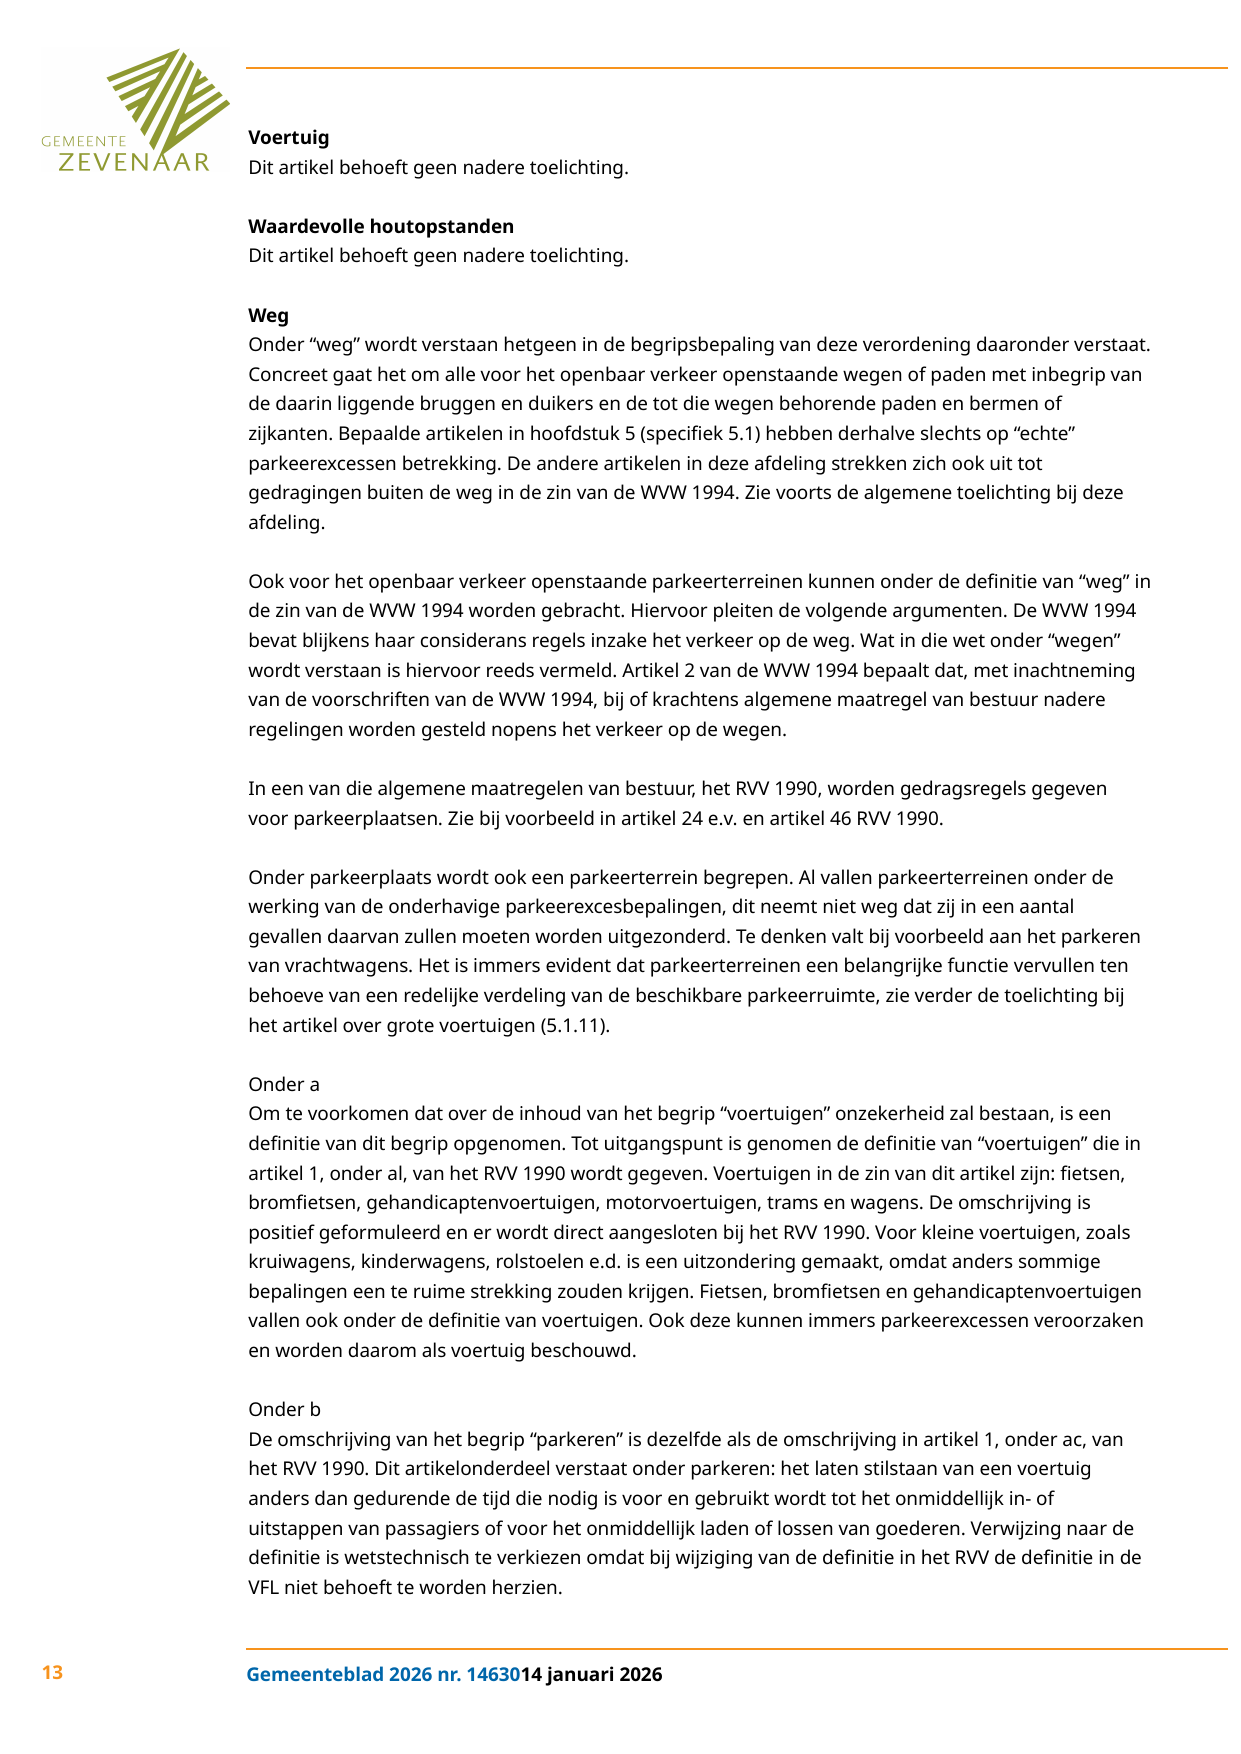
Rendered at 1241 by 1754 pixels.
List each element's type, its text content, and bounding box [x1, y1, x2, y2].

text Om te voorkomen dat over de inhoud van het begrip “voertuigen” onzekerheid zal bestaan, is een definitie van dit begrip opgenomen. Tot uitgangspunt is genomen de definitie van “voertuigen” die in artikel 1, onder al, van het RVV 1990 wordt gegeven. Voertuigen in de zin van dit artikel zijn: fietsen, bromfietsen, gehandicaptenvoertuigen, motorvoertuigen, trams en wagens. De omschrijving is positief geformuleerd en er wordt direct aangesloten bij het RVV 1990. Voor kleine voertuigen, zoals kruiwagens, kinderwagens, rolstoelen e.d. is een uitzondering gemaakt, omdat anders sommige bepalingen een te ruime strekking zouden krijgen. Fietsen, bromfietsen en gehandicaptenvoertuigen vallen ook onder de definitie van voertuigen. Ook deze kunnen immers parkeerexcessen veroorzaken en worden daarom als voertuig beschouwd. [248, 1101, 1152, 1363]
text Voertuig [248, 124, 1152, 150]
text Ook voor het openbaar verkeer openstaande parkeerterreinen kunnen onder de definitie van “weg” in de zin van de WVW 1994 worden gebracht. Hiervoor pleiten de volgende argumenten. De WVW 1994 bevat blijkens haar considerans regels inzake het verkeer op de weg. Wat in die wet onder “wegen” wordt verstaan is hiervoor reeds vermeld. Artikel 2 van de WVW 1994 bepaalt dat, met inachtneming van de voorschriften van de WVW 1994, bij of krachtens algemene maatregel van bestuur nadere regelingen worden gesteld nopens het verkeer op de wegen. [248, 568, 1152, 742]
text De omschrijving van het begrip “parkeren” is dezelfde als de omschrijving in artikel 1, onder ac, van het RVV 1990. Dit artikelonderdeel verstaat onder parkeren: het laten stilstaan van een voertuig anders dan gedurende de tijd die nodig is voor en gebruikt wordt tot het onmiddellijk in- of uitstappen van passagiers of voor het onmiddellijk laden of lossen van goederen. Verwijzing naar de definitie is wetstechnisch te verkiezen omdat bij wijziging van de definitie in het RVV de definitie in de VFL niet behoeft te worden herzien. [248, 1426, 1152, 1600]
text Weg [248, 302, 1152, 328]
text Dit artikel behoeft geen nadere toelichting. [248, 243, 1152, 268]
text Waardevolle houtopstanden [248, 213, 1152, 239]
picture [41, 47, 231, 172]
text Dit artikel behoeft geen nadere toelichting. [248, 154, 1152, 180]
text Onder b [248, 1396, 1152, 1422]
text Onder “weg” wordt verstaan hetgeen in de begripsbepaling van deze verordening daaronder verstaat. Concreet gaat het om alle voor het openbaar verkeer openstaande wegen of paden met inbegrip van de daarin liggende bruggen en duikers en de tot die wegen behorende paden en bermen of zijkanten. Bepaalde artikelen in hoofdstuk 5 (specifiek 5.1) hebben derhalve slechts op “echte” parkeerexcessen betrekking. De andere artikelen in deze afdeling strekken zich ook uit tot gedragingen buiten de weg in de zin van de WVW 1994. Zie voorts de algemene toelichting bij deze afdeling. [248, 331, 1152, 535]
text Onder a [248, 1071, 1152, 1097]
text Onder parkeerplaats wordt ook een parkeerterrein begrepen. Al vallen parkeerterreinen onder de werking van de onderhavige parkeerexcesbepalingen, dit neemt niet weg dat zij in een aantal gevallen daarvan zullen moeten worden uitgezonderd. Te denken valt bij voorbeeld aan het parkeren van vrachtwagens. Het is immers evident dat parkeerterreinen een belangrijke functie vervullen ten behoeve van een redelijke verdeling van de beschikbare parkeerruimte, zie verder de toelichting bij het artikel over grote voertuigen (5.1.11). [248, 864, 1152, 1038]
text In een van die algemene maatregelen van bestuur, het RVV 1990, worden gedragsregels gegeven voor parkeerplaatsen. Zie bij voorbeeld in artikel 24 e.v. en artikel 46 RVV 1990. [248, 775, 1152, 831]
